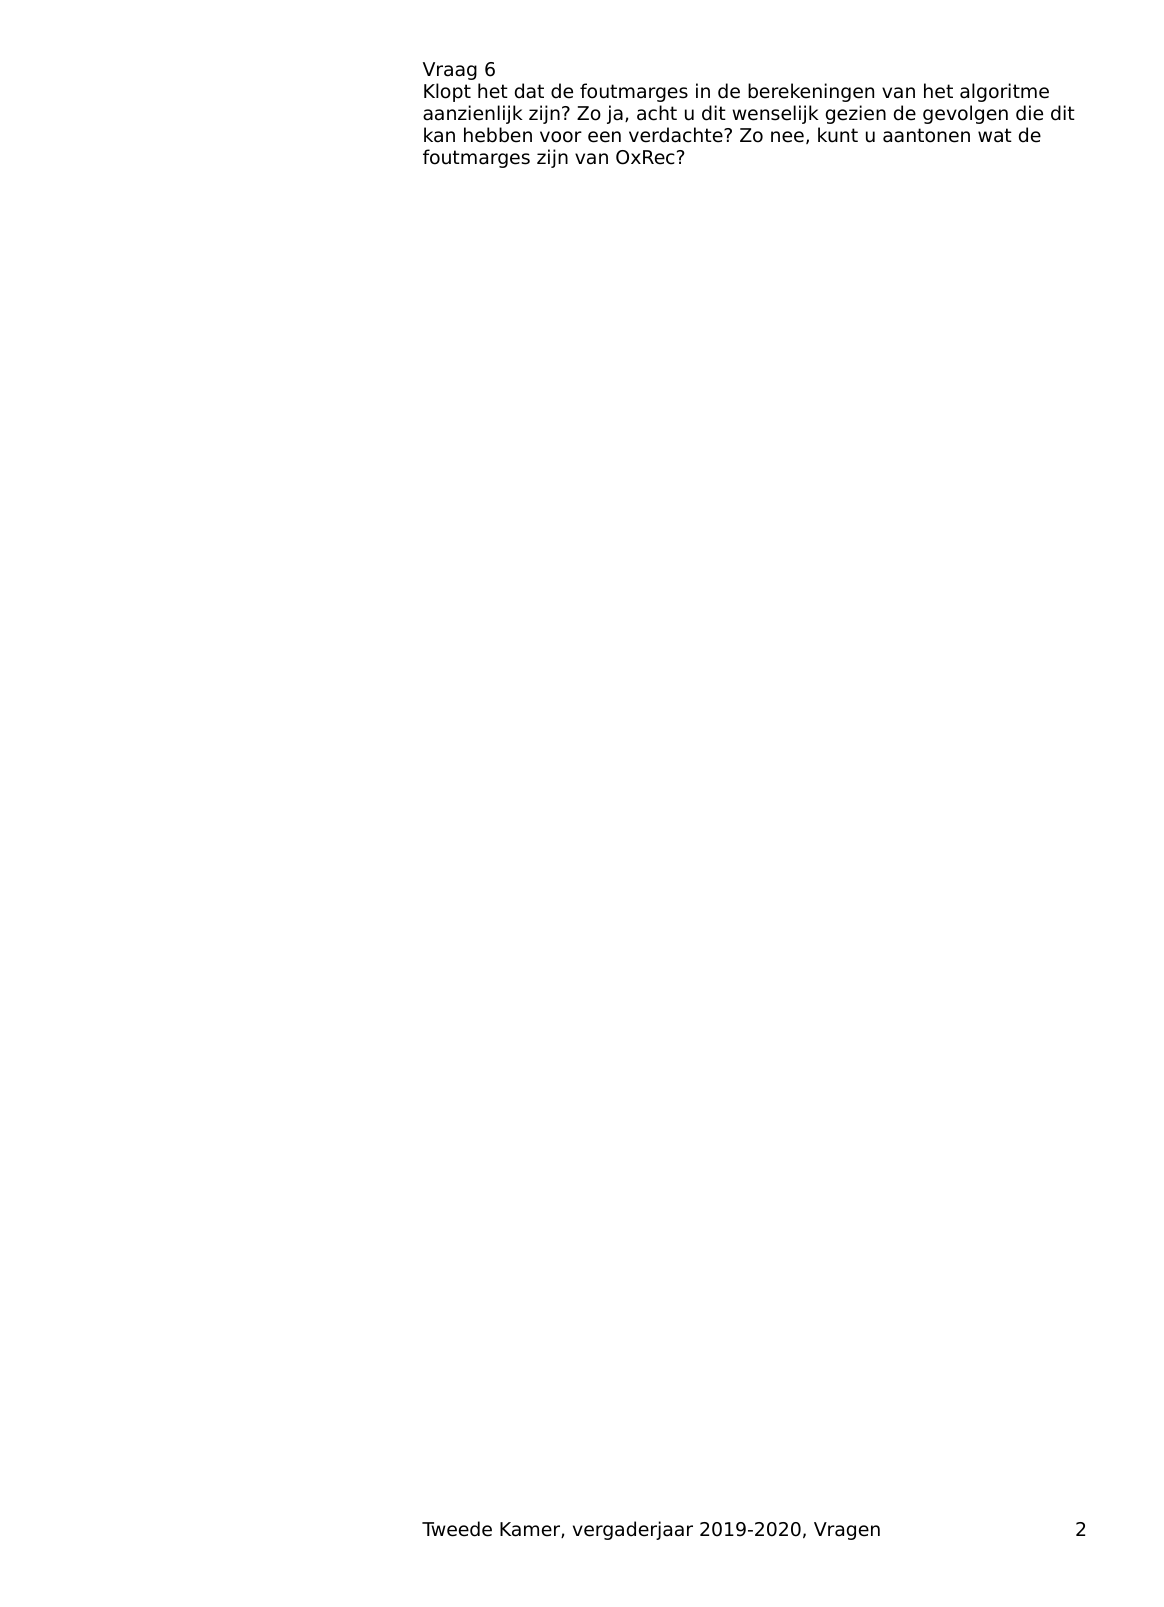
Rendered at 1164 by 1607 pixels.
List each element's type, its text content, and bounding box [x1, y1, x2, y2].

text Vraag 6 [422, 59, 1087, 81]
text Klopt het dat de foutmarges in de berekeningen van het algoritme aanzienlijk zijn? Zo ja, acht u dit wenselijk gezien de gevolgen die dit kan hebben voor een verdachte? Zo nee, kunt u aantonen wat de foutmarges zijn van OxRec? [422, 81, 1087, 169]
